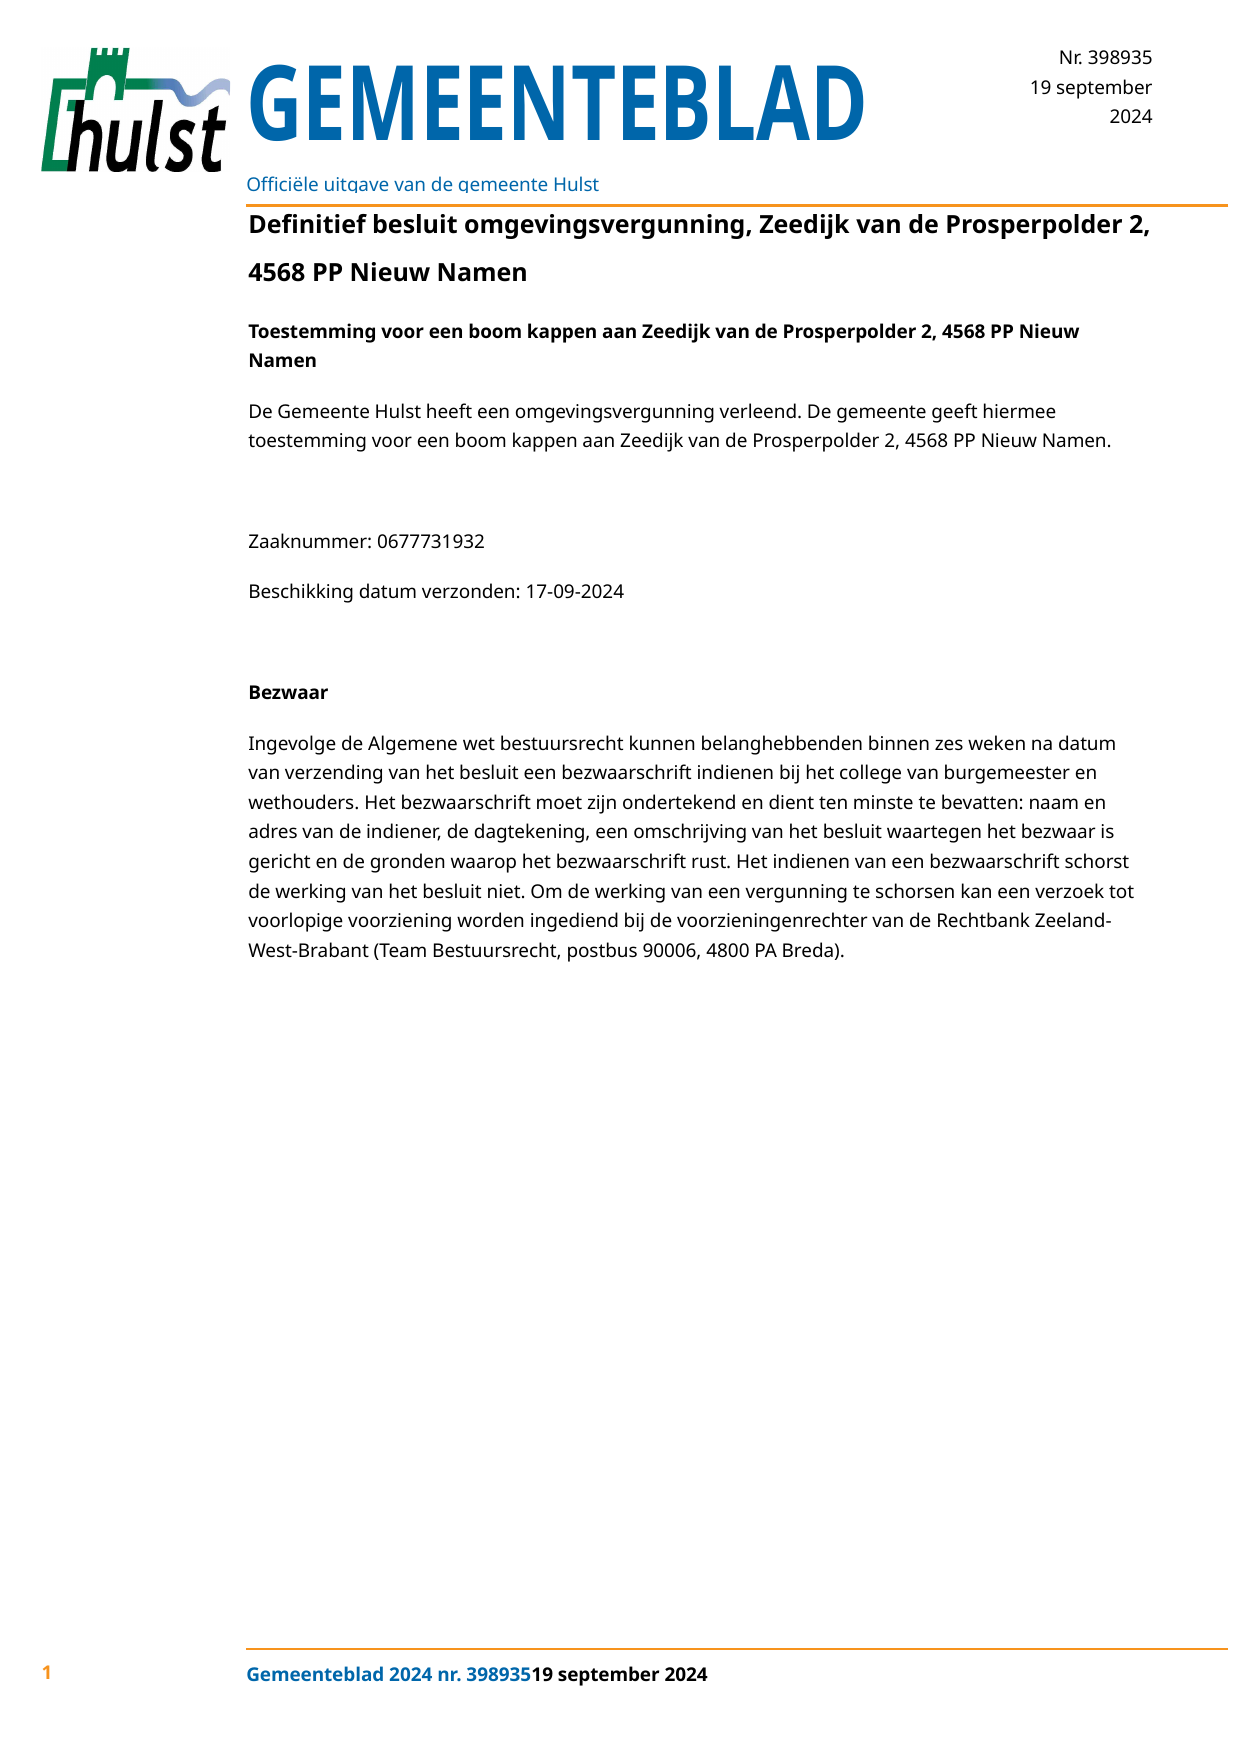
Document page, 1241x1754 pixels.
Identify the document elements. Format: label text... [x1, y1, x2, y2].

text Definitief besluit omgevingsvergunning, Zeedijk van de Prosperpolder 2, 4568 PP Nieuw Namen [248, 207, 1152, 288]
text Zaaknummer: 0677731932 [248, 528, 1152, 554]
text Beschikking datum verzonden: 17-09-2024 [248, 579, 1152, 604]
text De Gemeente Hulst heeft een omgevingsvergunning verleend. De gemeente geeft hiermee toestemming voor een boom kappen aan Zeedijk van de Prosperpolder 2, 4568 PP Nieuw Namen. [248, 398, 1152, 453]
text Bezwaar [248, 679, 1152, 705]
text Toestemming voor een boom kappen aan Zeedijk van de Prosperpolder 2, 4568 PP Nieuw Namen [248, 318, 1152, 373]
text Ingevolge de Algemene wet bestuursrecht kunnen belanghebbenden binnen zes weken na datum van verzending van het besluit een bezwaarschrift indienen bij het college van burgemeester en wethouders. Het bezwaarschrift moet zijn ondertekend en dient ten minste te bevatten: naam en adres van de indiener, de dagtekening, een omschrijving van het besluit waartegen het bezwaar is gericht en de gronden waarop het bezwaarschrift rust. Het indienen van een bezwaarschrift schorst de werking van het besluit niet. Om de werking van een vergunning te schorsen kan een verzoek tot voorlopige voorziening worden ingediend bij de voorzieningenrechter van de Rechtbank Zeeland-West-Brabant (Team Bestuursrecht, postbus 90006, 4800 PA Breda). [248, 730, 1152, 963]
picture [41, 47, 231, 172]
